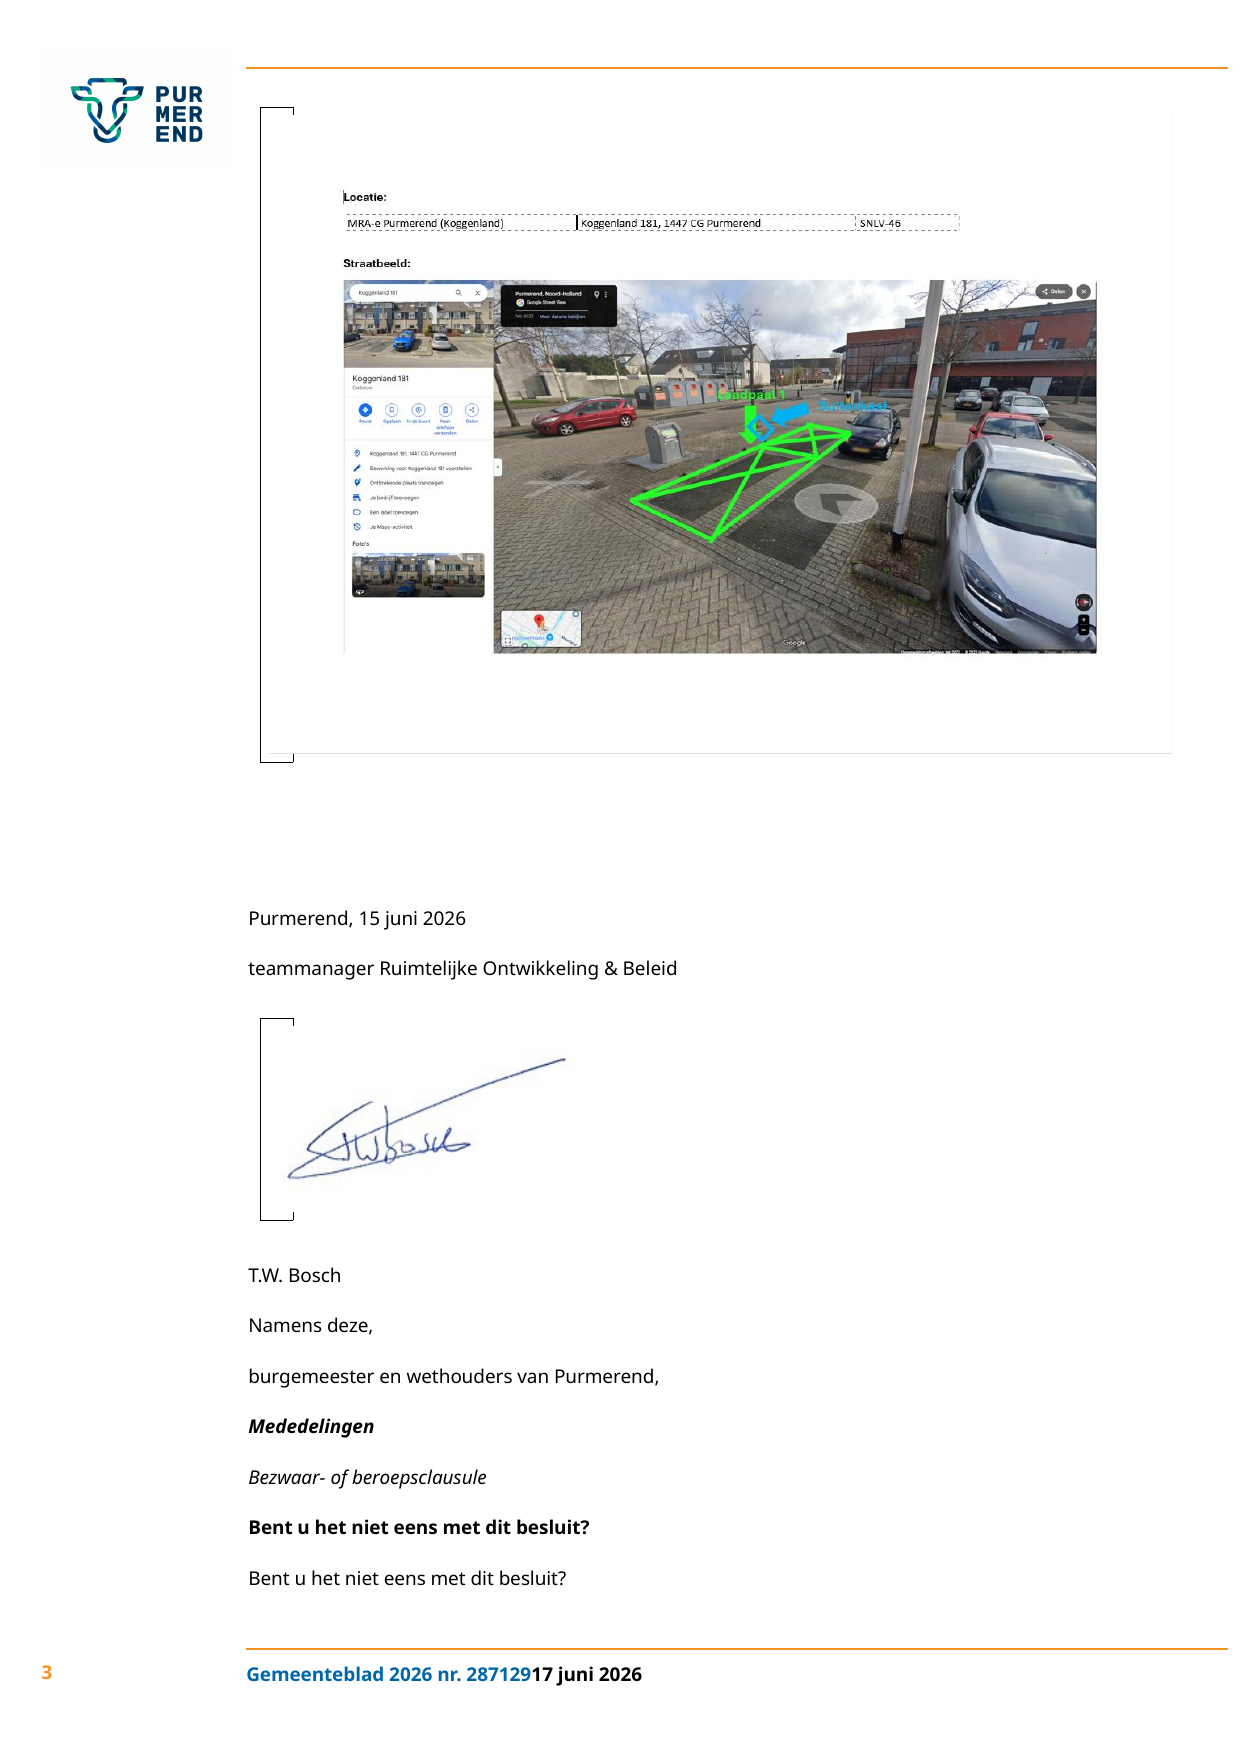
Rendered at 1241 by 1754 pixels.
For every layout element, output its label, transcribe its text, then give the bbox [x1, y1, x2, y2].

picture [268, 1026, 600, 1212]
text Bezwaar- of beroepsclausule [248, 1464, 1152, 1490]
picture [41, 47, 231, 172]
text Purmerend, 15 juni 2026 [248, 905, 1152, 931]
text Bent u het niet eens met dit besluit? [248, 1565, 1152, 1591]
text T.W. Bosch [248, 1262, 1152, 1288]
text Bent u het niet eens met dit besluit? [248, 1514, 1152, 1540]
picture [268, 115, 1173, 754]
text Mededelingen [248, 1413, 1152, 1439]
text teammanager Ruimtelijke Ontwikkeling & Beleid [248, 956, 1152, 981]
text Namens deze, [248, 1313, 1152, 1338]
text burgemeester en wethouders van Purmerend, [248, 1363, 1152, 1389]
